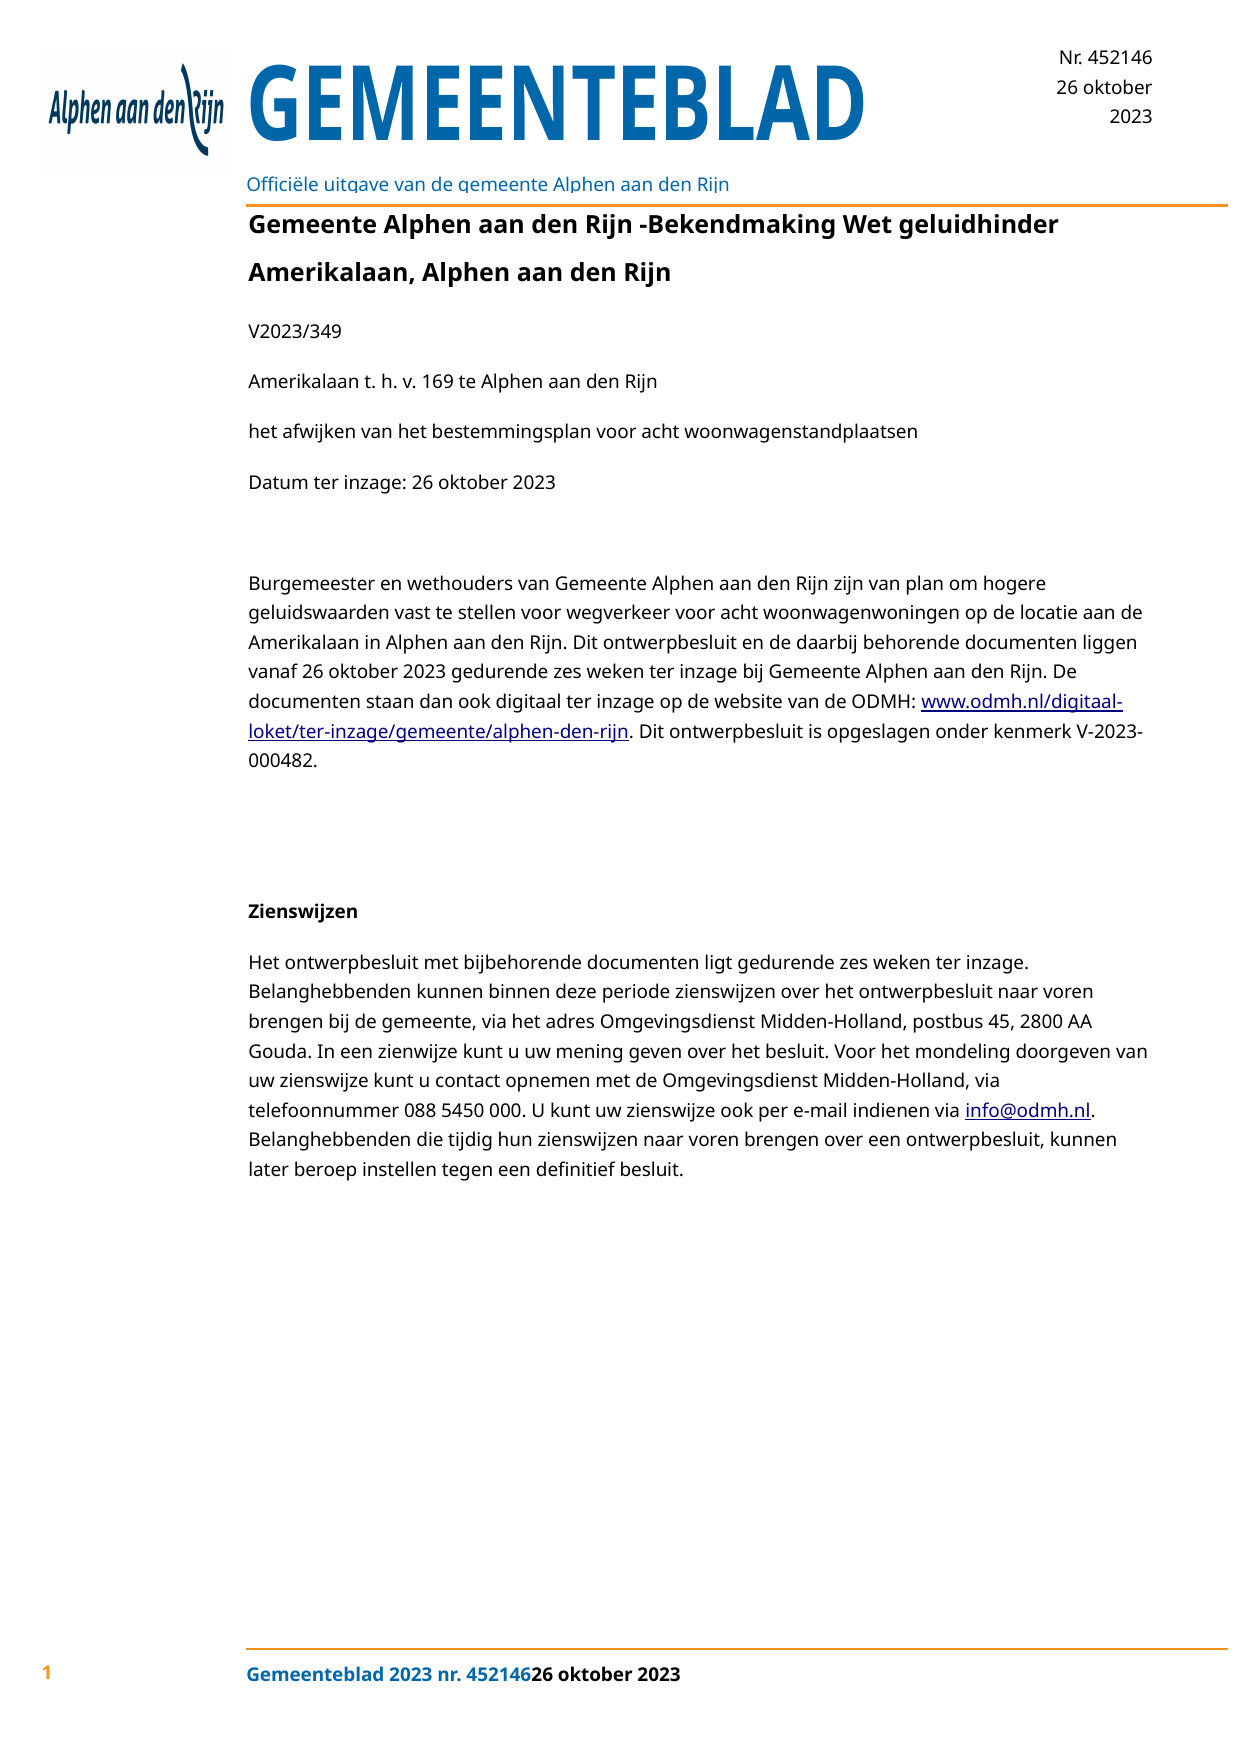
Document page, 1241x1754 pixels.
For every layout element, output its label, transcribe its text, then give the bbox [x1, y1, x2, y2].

text Gemeente Alphen aan den Rijn -Bekendmaking Wet geluidhinder Amerikalaan, Alphen aan den Rijn [248, 207, 1152, 288]
text Het ontwerpbesluit met bijbehorende documenten ligt gedurende zes weken ter inzage. Belanghebbenden kunnen binnen deze periode zienswijzen over het ontwerpbesluit naar voren brengen bij de gemeente, via het adres Omgevingsdienst Midden-Holland, postbus 45, 2800 AA Gouda. In een zienwijze kunt u uw mening geven over het besluit. Voor het mondeling doorgeven van uw zienswijze kunt u contact opnemen met de Omgevingsdienst Midden-Holland, via telefoonnummer 088 5450 000. U kunt uw zienswijze ook per e-mail indienen via info@odmh.nl. Belanghebbenden die tijdig hun zienswijzen naar voren brengen over een ontwerpbesluit, kunnen later beroep instellen tegen een definitief besluit. [248, 949, 1152, 1182]
text Amerikalaan t. h. v. 169 te Alphen aan den Rijn [248, 368, 1152, 394]
picture [41, 47, 231, 172]
text Burgemeester en wethouders van Gemeente Alphen aan den Rijn zijn van plan om hogere geluidswaarden vast te stellen voor wegverkeer voor acht woonwagenwoningen op de locatie aan de Amerikalaan in Alphen aan den Rijn. Dit ontwerpbesluit en de daarbij behorende documenten liggen vanaf 26 oktober 2023 gedurende zes weken ter inzage bij Gemeente Alphen aan den Rijn. De documenten staan dan ook digitaal ter inzage op de website van de ODMH: www.odmh.nl/digitaal-loket/ter-inzage/gemeente/alphen-den-rijn. Dit ontwerpbesluit is opgeslagen onder kenmerk V-2023-000482. [248, 570, 1152, 773]
text Datum ter inzage: 26 oktober 2023 [248, 469, 1152, 495]
text Zienswijzen [248, 899, 1152, 924]
text V2023/349 [248, 318, 1152, 344]
text het afwijken van het bestemmingsplan voor acht woonwagenstandplaatsen [248, 419, 1152, 444]
